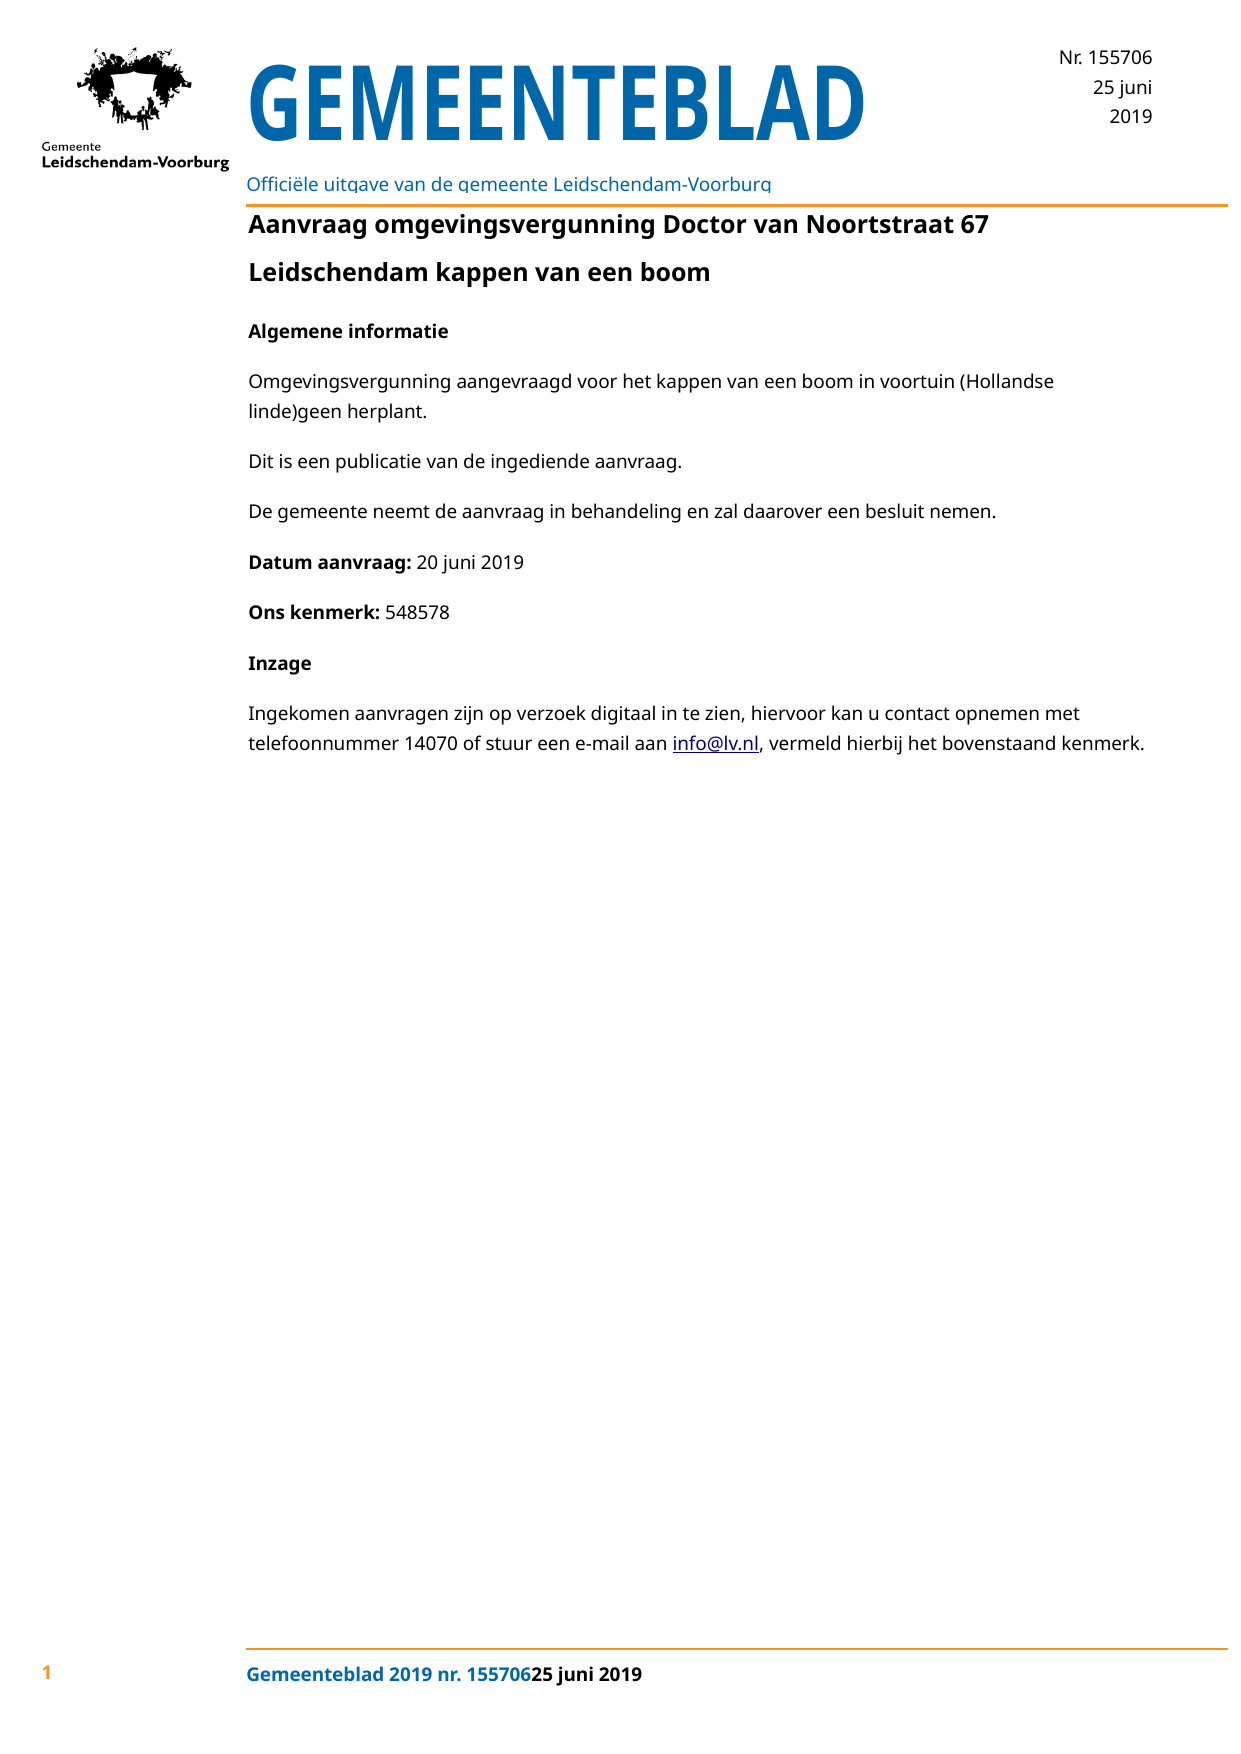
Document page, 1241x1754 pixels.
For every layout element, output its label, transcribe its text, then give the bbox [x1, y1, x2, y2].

text Algemene informatie [248, 318, 1152, 344]
text Datum aanvraag: 20 juni 2019 [248, 549, 1152, 575]
text Ons kenmerk: 548578 [248, 599, 1152, 625]
text Omgevingsvergunning aangevraagd voor het kappen van een boom in voortuin (Hollandse linde)geen herplant. [248, 368, 1152, 424]
text Aanvraag omgevingsvergunning Doctor van Noortstraat 67 Leidschendam kappen van een boom [248, 207, 1152, 288]
text Dit is een publicatie van de ingediende aanvraag. [248, 448, 1152, 474]
picture [41, 47, 231, 172]
text De gemeente neemt de aanvraag in behandeling en zal daarover een besluit nemen. [248, 499, 1152, 524]
text Ingekomen aanvragen zijn op verzoek digitaal in te zien, hiervoor kan u contact opnemen met telefoonnummer 14070 of stuur een e-mail aan info@lv.nl, vermeld hierbij het bovenstaand kenmerk. [248, 700, 1152, 756]
text Inzage [248, 650, 1152, 676]
